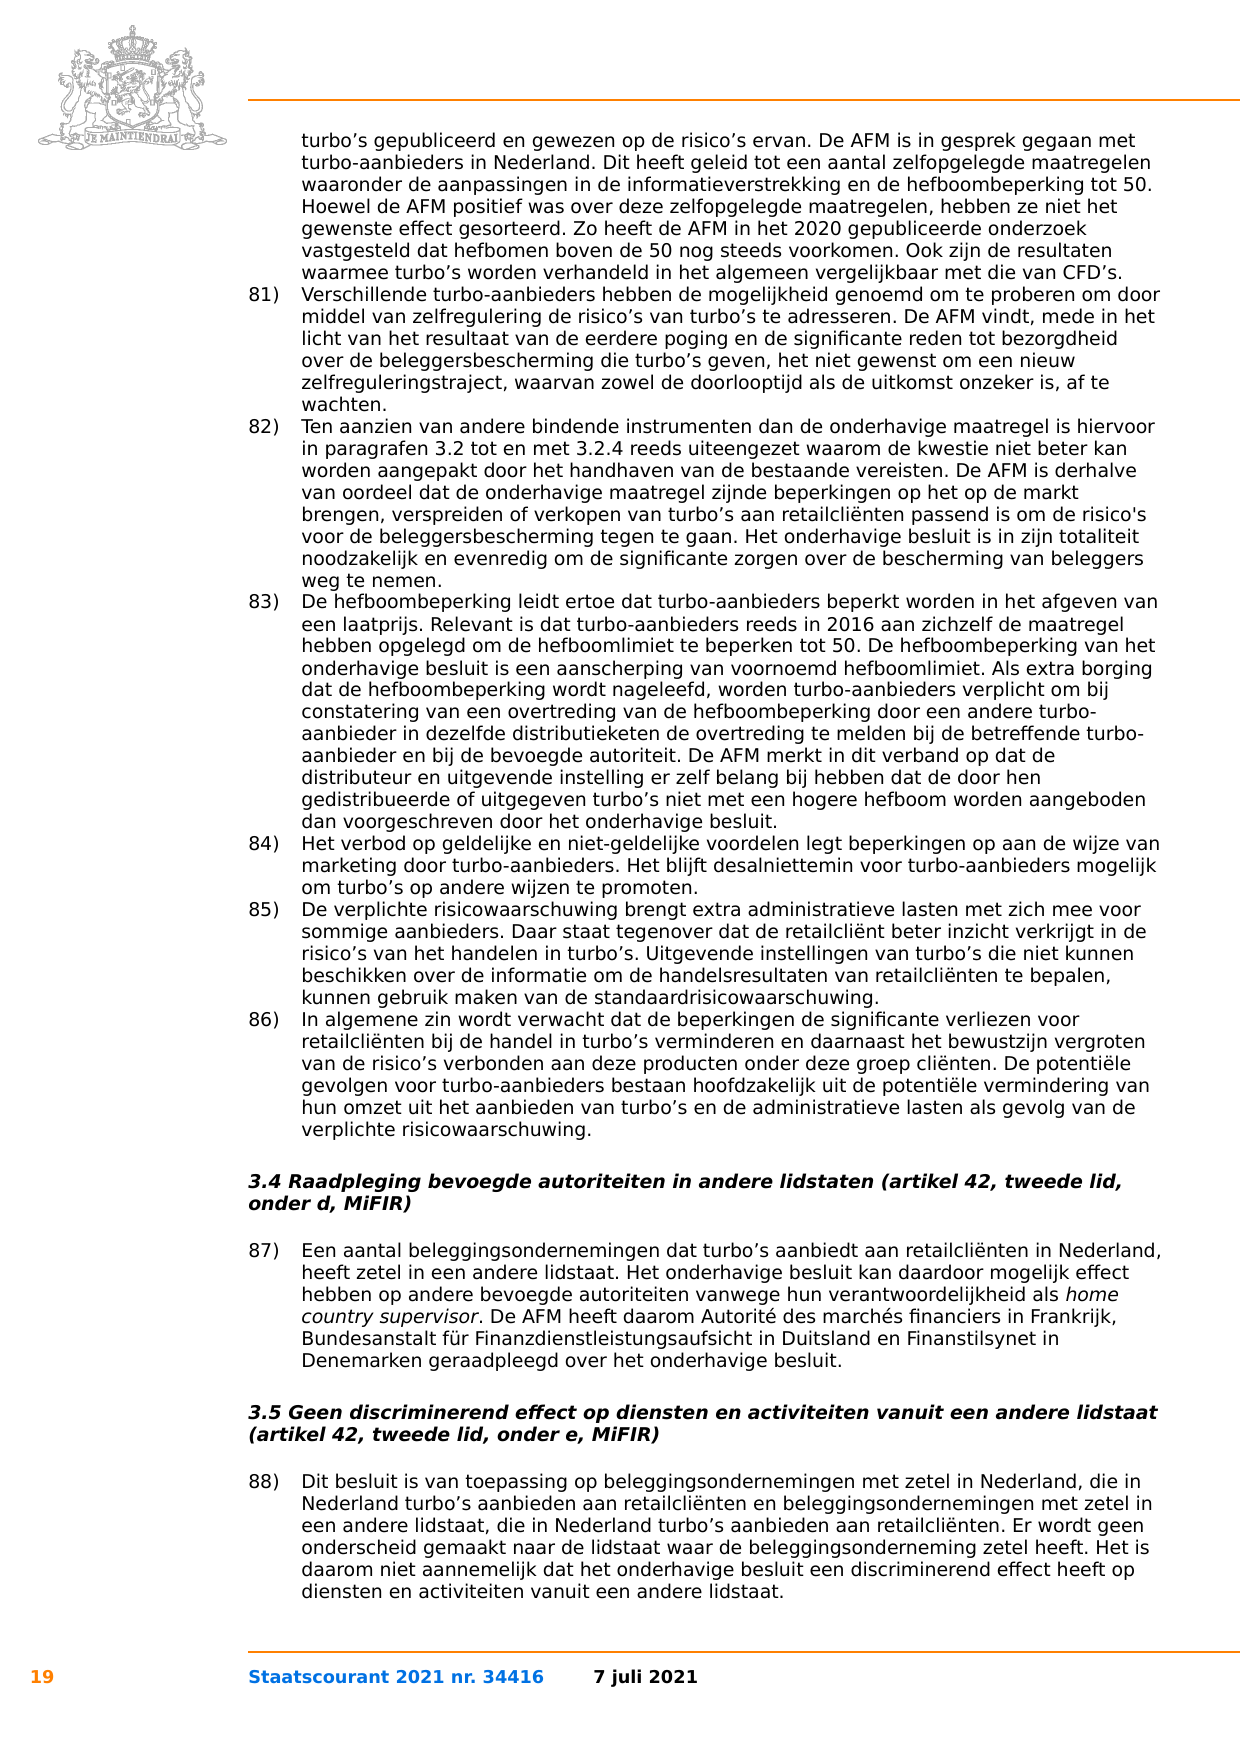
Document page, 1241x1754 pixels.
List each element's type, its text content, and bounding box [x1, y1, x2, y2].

text turbo’s gepubliceerd en gewezen op de risico’s ervan. De AFM is in gesprek gegaan met turbo-aanbieders in Nederland. Dit heeft geleid tot een aantal zelfopgelegde maatregelen waaronder de aanpassingen in de informatieverstrekking en de hefboombeperking tot 50. Hoewel de AFM positief was over deze zelfopgelegde maatregelen, hebben ze niet het gewenste effect gesorteerd. Zo heeft de AFM in het 2020 gepubliceerde onderzoek vastgesteld dat hefbomen boven de 50 nog steeds voorkomen. Ook zijn de resultaten waarmee turbo’s worden verhandeld in het algemeen vergelijkbaar met die van CFD’s. [248, 130, 1163, 284]
text 86) In algemene zin wordt verwacht dat de beperkingen de significante verliezen voor retailcliënten bij de handel in turbo’s verminderen en daarnaast het bewustzijn vergroten van de risico’s verbonden aan deze producten onder deze groep cliënten. De potentiële gevolgen voor turbo-aanbieders bestaan hoofdzakelijk uit de potentiële vermindering van hun omzet uit het aanbieden van turbo’s en de administratieve lasten als gevolg van de verplichte risicowaarschuwing. [248, 1009, 1163, 1141]
picture [38, 25, 227, 150]
text 81) Verschillende turbo-aanbieders hebben de mogelijkheid genoemd om te proberen om door middel van zelfregulering de risico’s van turbo’s te adresseren. De AFM vindt, mede in het licht van het resultaat van de eerdere poging en de significante reden tot bezorgdheid over de beleggersbescherming die turbo’s geven, het niet gewenst om een nieuw zelfreguleringstraject, waarvan zowel de doorlooptijd als de uitkomst onzeker is, af te wachten. [248, 284, 1163, 416]
text 82) Ten aanzien van andere bindende instrumenten dan de onderhavige maatregel is hiervoor in paragrafen 3.2 tot en met 3.2.4 reeds uiteengezet waarom de kwestie niet beter kan worden aangepakt door het handhaven van de bestaande vereisten. De AFM is derhalve van oordeel dat de onderhavige maatregel zijnde beperkingen op het op de markt brengen, verspreiden of verkopen van turbo’s aan retailcliënten passend is om de risico's voor de beleggersbescherming tegen te gaan. Het onderhavige besluit is in zijn totaliteit noodzakelijk en evenredig om de significante zorgen over de bescherming van beleggers weg te nemen. [248, 416, 1163, 591]
text 87) Een aantal beleggingsondernemingen dat turbo’s aanbiedt aan retailcliënten in Nederland, heeft zetel in een andere lidstaat. Het onderhavige besluit kan daardoor mogelijk effect hebben op andere bevoegde autoriteiten vanwege hun verantwoordelijkheid als home country supervisor. De AFM heeft daarom Autorité des marchés financiers in Frankrijk, Bundesanstalt für Finanzdienstleistungsaufsicht in Duitsland en Finanstilsynet in Denemarken geraadpleegd over het onderhavige besluit. [248, 1240, 1163, 1372]
subtitle 3.4 Raadpleging bevoegde autoriteiten in andere lidstaten (artikel 42, tweede lid, onder d, MiFIR) [248, 1171, 1163, 1215]
text 83) De hefboombeperking leidt ertoe dat turbo-aanbieders beperkt worden in het afgeven van een laatprijs. Relevant is dat turbo-aanbieders reeds in 2016 aan zichzelf de maatregel hebben opgelegd om de hefboomlimiet te beperken tot 50. De hefboombeperking van het onderhavige besluit is een aanscherping van voornoemd hefboomlimiet. Als extra borging dat de hefboombeperking wordt nageleefd, worden turbo-aanbieders verplicht om bij constatering van een overtreding van de hefboombeperking door een andere turbo-aanbieder in dezelfde distributieketen de overtreding te melden bij de betreffende turbo-aanbieder en bij de bevoegde autoriteit. De AFM merkt in dit verband op dat de distributeur en uitgevende instelling er zelf belang bij hebben dat de door hen gedistribueerde of uitgegeven turbo’s niet met een hogere hefboom worden aangeboden dan voorgeschreven door het onderhavige besluit. [248, 591, 1163, 833]
text 85) De verplichte risicowaarschuwing brengt extra administratieve lasten met zich mee voor sommige aanbieders. Daar staat tegenover dat de retailcliënt beter inzicht verkrijgt in de risico’s van het handelen in turbo’s. Uitgevende instellingen van turbo’s die niet kunnen beschikken over de informatie om de handelsresultaten van retailcliënten te bepalen, kunnen gebruik maken van de standaardrisicowaarschuwing. [248, 899, 1163, 1009]
text 88) Dit besluit is van toepassing op beleggingsondernemingen met zetel in Nederland, die in Nederland turbo’s aanbieden aan retailcliënten en beleggingsondernemingen met zetel in een andere lidstaat, die in Nederland turbo’s aanbieden aan retailcliënten. Er wordt geen onderscheid gemaakt naar de lidstaat waar de beleggingsonderneming zetel heeft. Het is daarom niet aannemelijk dat het onderhavige besluit een discriminerend effect heeft op diensten en activiteiten vanuit een andere lidstaat. [248, 1471, 1163, 1603]
text 84) Het verbod op geldelijke en niet-geldelijke voordelen legt beperkingen op aan de wijze van marketing door turbo-aanbieders. Het blijft desalniettemin voor turbo-aanbieders mogelijk om turbo’s op andere wijzen te promoten. [248, 833, 1163, 899]
subtitle 3.5 Geen discriminerend effect op diensten en activiteiten vanuit een andere lidstaat (artikel 42, tweede lid, onder e, MiFIR) [248, 1402, 1163, 1446]
